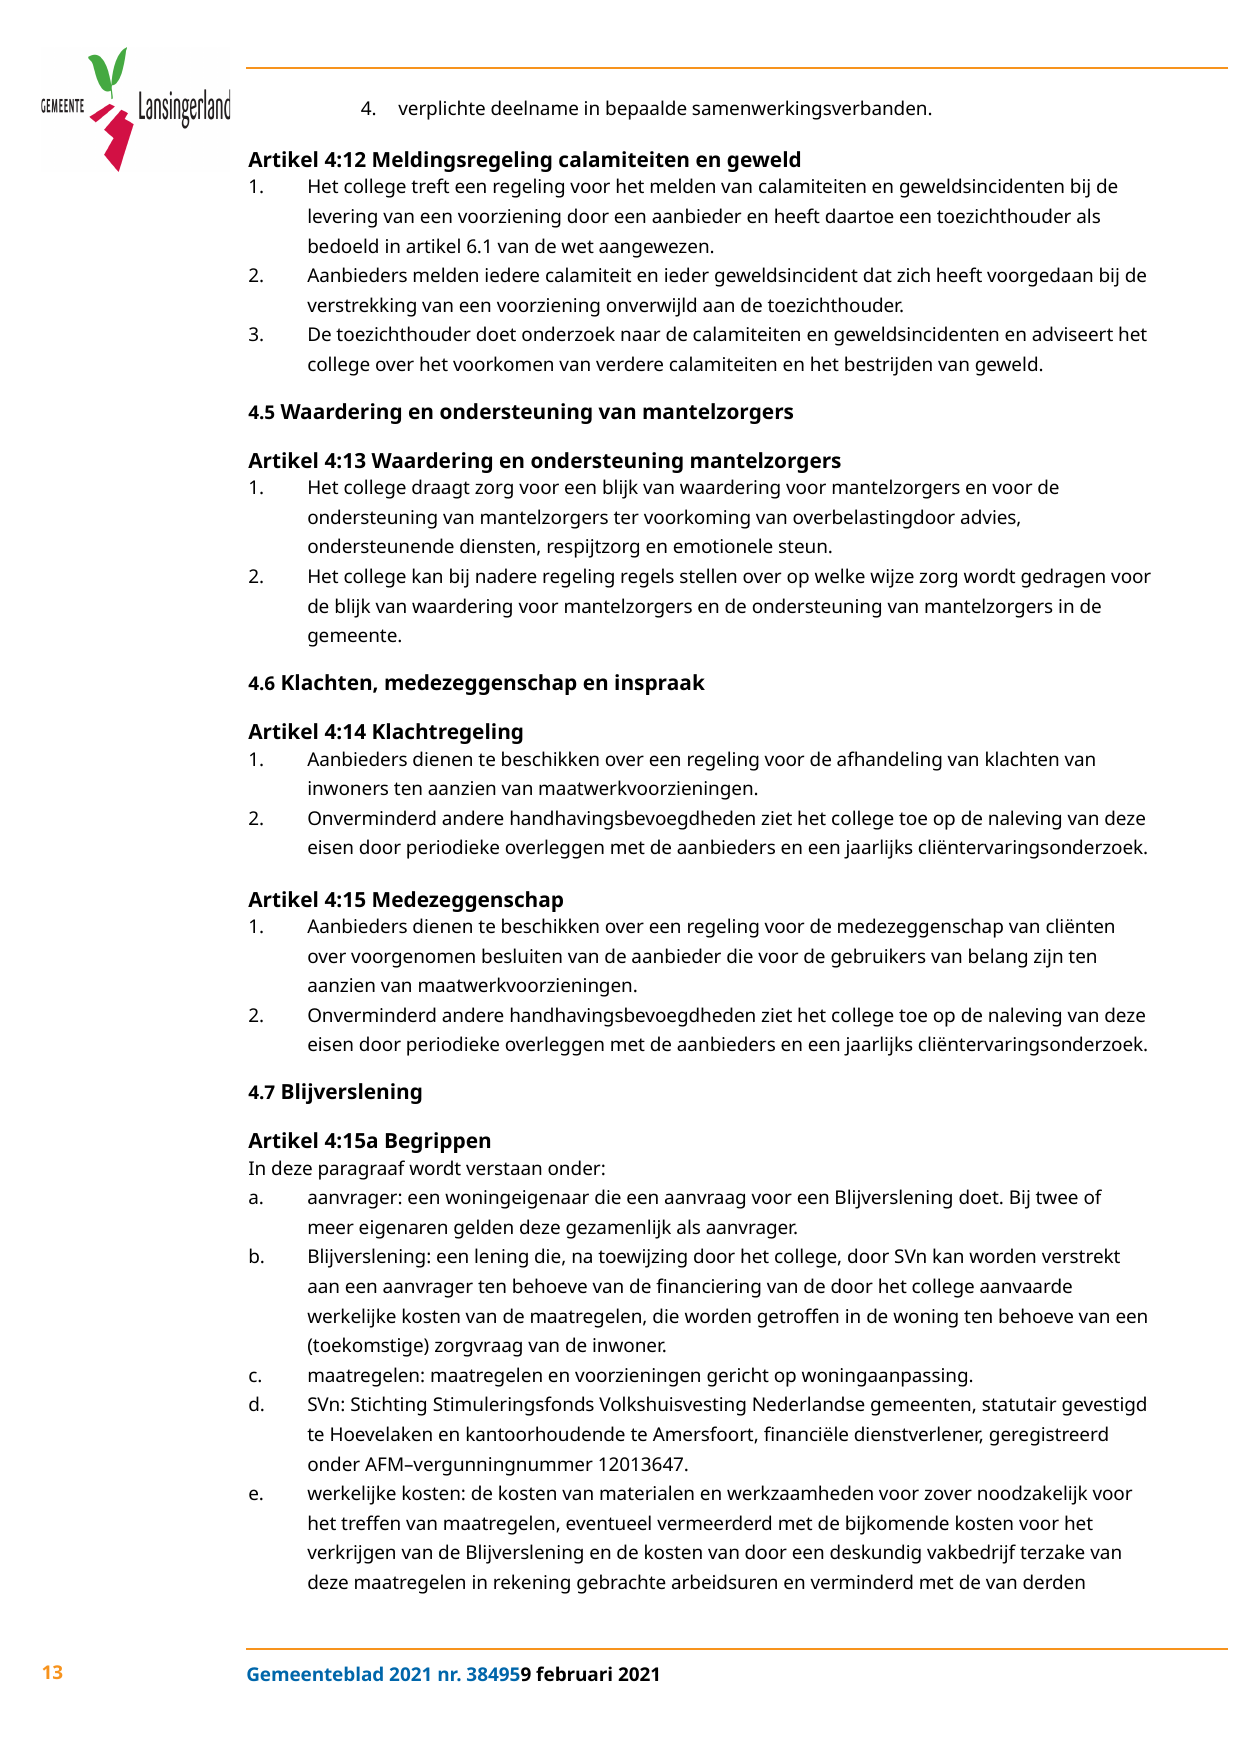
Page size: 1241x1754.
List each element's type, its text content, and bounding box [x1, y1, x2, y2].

list aanvrager: een woningeigenaar die een aanvraag voor een Blijverslening doet. Bij twee of meer eigenaren gelden deze gezamenlijk als aanvrager. [248, 1184, 1152, 1240]
text Artikel 4:15a Begrippen [248, 1127, 1152, 1155]
list werkelijke kosten: de kosten van materialen en werkzaamheden voor zover noodzakelijk voor het treffen van maatregelen, eventueel vermeerderd met de bijkomende kosten voor het verkrijgen van de Blijverslening en de kosten van door een deskundig vakbedrijf terzake van deze maatregelen in rekening gebrachte arbeidsuren en verminderd met de van derden [248, 1480, 1152, 1595]
list Onverminderd andere handhavingsbevoegdheden ziet het college toe op de naleving van deze eisen door periodieke overleggen met de aanbieders en een jaarlijks cliëntervaringsonderzoek. [248, 805, 1152, 860]
text Artikel 4:13 Waardering en ondersteuning mantelzorgers [248, 446, 1152, 474]
list Aanbieders dienen te beschikken over een regeling voor de medezeggenschap van cliënten over voorgenomen besluiten van de aanbieder die voor de gebruikers van belang zijn ten aanzien van maatwerkvoorzieningen. [248, 913, 1152, 998]
text 4.7 Blijverslening [248, 1077, 1152, 1106]
list Het college draagt zorg voor een blijk van waardering voor mantelzorgers en voor de ondersteuning van mantelzorgers ter voorkoming van overbelastingdoor advies, ondersteunende diensten, respijtzorg en emotionele steun. [248, 474, 1152, 559]
list Aanbieders dienen te beschikken over een regeling voor de afhandeling van klachten van inwoners ten aanzien van maatwerkvoorzieningen. [248, 746, 1152, 801]
list maatregelen: maatregelen en voorzieningen gericht op woningaanpassing. [248, 1362, 1152, 1388]
list Blijverslening: een lening die, na toewijzing door het college, door SVn kan worden verstrekt aan een aanvrager ten behoeve van de financiering van de door het college aanvaarde werkelijke kosten van de maatregelen, die worden getroffen in de woning ten behoeve van een (toekomstige) zorgvraag van de inwoner. [248, 1244, 1152, 1358]
list verplichte deelname in bepaalde samenwerkingsverbanden. [361, 95, 1152, 121]
list De toezichthouder doet onderzoek naar de calamiteiten en geweldsincidenten en adviseert het college over het voorkomen van verdere calamiteiten en het bestrijden van geweld. [248, 322, 1152, 377]
text Artikel 4:15 Medezeggenschap [248, 885, 1152, 913]
text 4.5 Waardering en ondersteuning van mantelzorgers [248, 397, 1152, 425]
text Artikel 4:12 Meldingsregeling calamiteiten en geweld [248, 145, 1152, 174]
list SVn: Stichting Stimuleringsfonds Volkshuisvesting Nederlandse gemeenten, statutair gevestigd te Hoevelaken en kantoorhoudende te Amersfoort, financiële dienstverlener, geregistreerd onder AFM–vergunningnummer 12013647. [248, 1392, 1152, 1477]
text Artikel 4:14 Klachtregeling [248, 717, 1152, 746]
list Aanbieders melden iedere calamiteit en ieder geweldsincident dat zich heeft voorgedaan bij de verstrekking van een voorziening onverwijld aan de toezichthouder. [248, 262, 1152, 318]
list Onverminderd andere handhavingsbevoegdheden ziet het college toe op de naleving van deze eisen door periodieke overleggen met de aanbieders en een jaarlijks cliëntervaringsonderzoek. [248, 1002, 1152, 1057]
text 4.6 Klachten, medezeggenschap en inspraak [248, 668, 1152, 696]
list Het college treft een regeling voor het melden van calamiteiten en geweldsincidenten bij de levering van een voorziening door een aanbieder en heeft daartoe een toezichthouder als bedoeld in artikel 6.1 van de wet aangewezen. [248, 174, 1152, 258]
picture [41, 47, 231, 172]
text In deze paragraaf wordt verstaan onder: [248, 1155, 1152, 1181]
list Het college kan bij nadere regeling regels stellen over op welke wijze zorg wordt gedragen voor de blijk van waardering voor mantelzorgers en de ondersteuning van mantelzorgers in de gemeente. [248, 563, 1152, 648]
